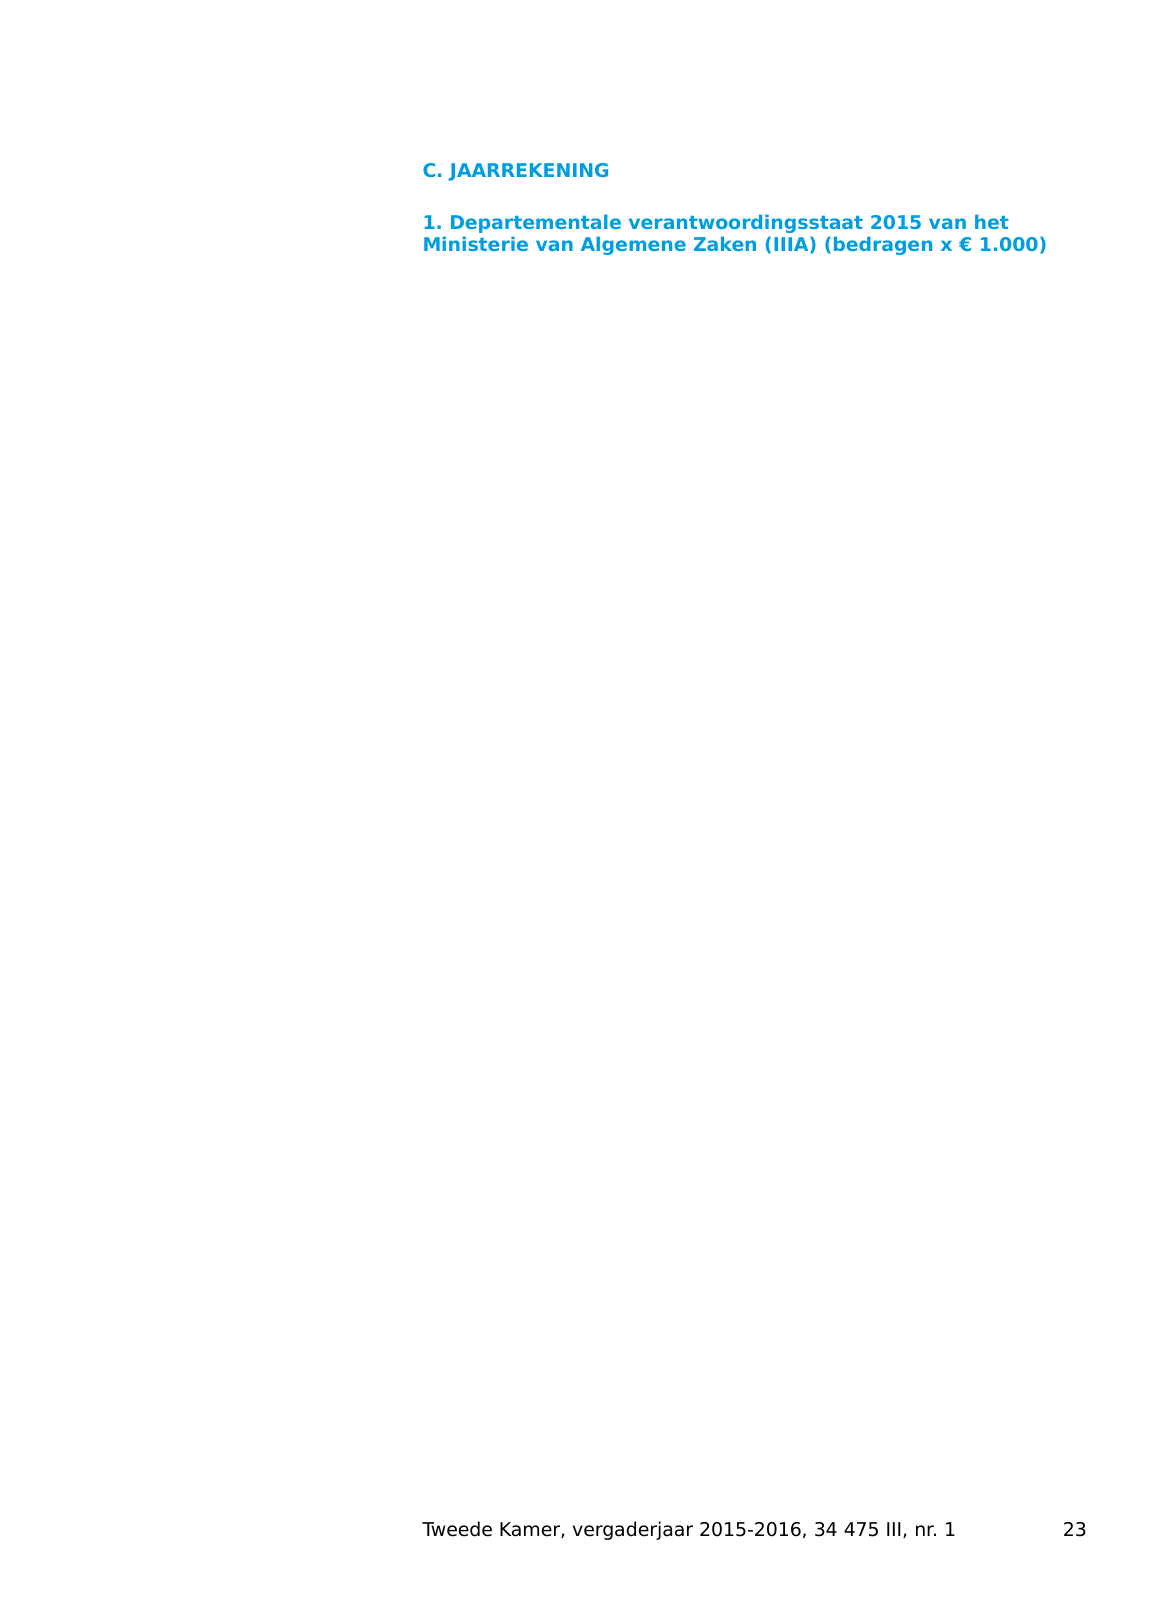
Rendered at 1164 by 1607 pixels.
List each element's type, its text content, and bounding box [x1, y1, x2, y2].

subtitle C. JAARREKENING [422, 160, 1087, 182]
subtitle 1. Departementale verantwoordingsstaat 2015 van het Ministerie van Algemene Zaken (IIIA) (bedragen x € 1.000) [422, 212, 1087, 256]
